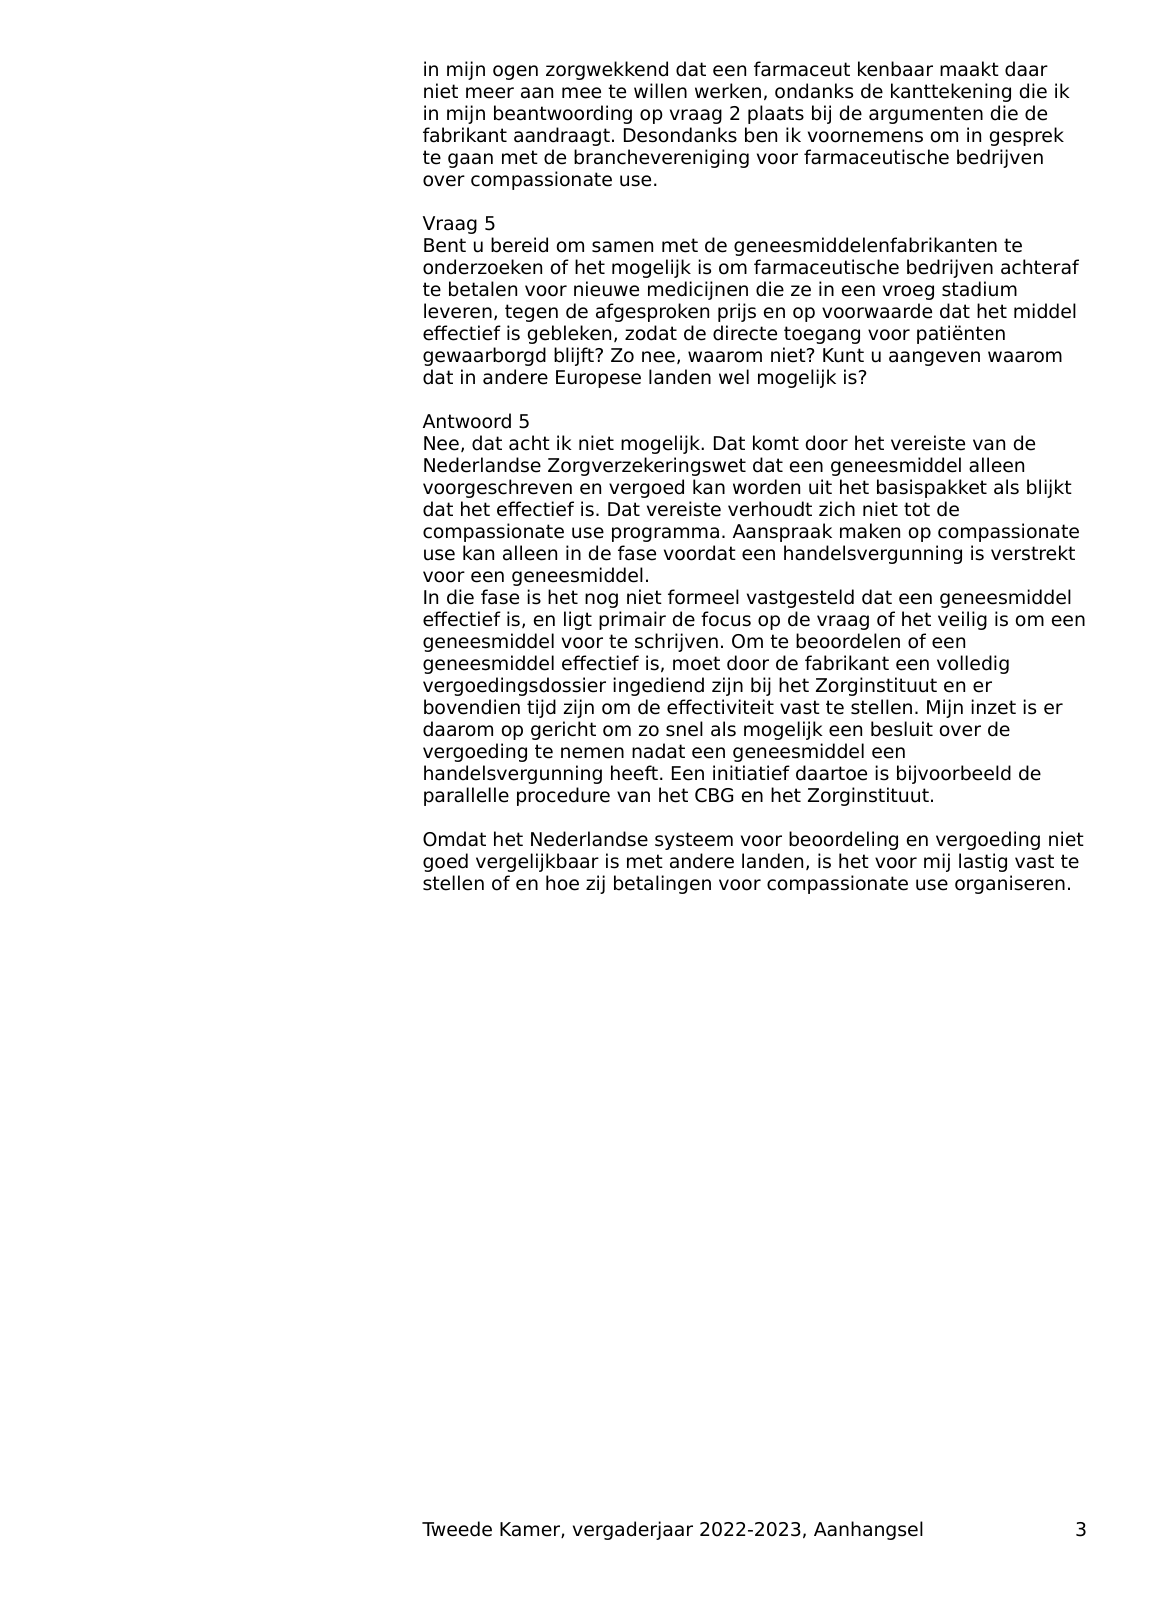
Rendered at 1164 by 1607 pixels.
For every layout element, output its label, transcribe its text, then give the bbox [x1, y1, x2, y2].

text In die fase is het nog niet formeel vastgesteld dat een geneesmiddel effectief is, en ligt primair de focus op de vraag of het veilig is om een geneesmiddel voor te schrijven. Om te beoordelen of een geneesmiddel effectief is, moet door de fabrikant een volledig vergoedingsdossier ingediend zijn bij het Zorginstituut en er bovendien tijd zijn om de effectiviteit vast te stellen. Mijn inzet is er daarom op gericht om zo snel als mogelijk een besluit over de vergoeding te nemen nadat een geneesmiddel een handelsvergunning heeft. Een initiatief daartoe is bijvoorbeeld de parallelle procedure van het CBG en het Zorginstituut. [422, 587, 1087, 807]
text Vraag 5 [422, 213, 1087, 235]
text Omdat het Nederlandse systeem voor beoordeling en vergoeding niet goed vergelijkbaar is met andere landen, is het voor mij lastig vast te stellen of en hoe zij betalingen voor compassionate use organiseren. [422, 829, 1087, 895]
text Antwoord 5 [422, 411, 1087, 433]
text Bent u bereid om samen met de geneesmiddelenfabrikanten te onderzoeken of het mogelijk is om farmaceutische bedrijven achteraf te betalen voor nieuwe medicijnen die ze in een vroeg stadium leveren, tegen de afgesproken prijs en op voorwaarde dat het middel effectief is gebleken, zodat de directe toegang voor patiënten gewaarborgd blijft? Zo nee, waarom niet? Kunt u aangeven waarom dat in andere Europese landen wel mogelijk is? [422, 235, 1087, 389]
text in mijn ogen zorgwekkend dat een farmaceut kenbaar maakt daar niet meer aan mee te willen werken, ondanks de kanttekening die ik in mijn beantwoording op vraag 2 plaats bij de argumenten die de fabrikant aandraagt. Desondanks ben ik voornemens om in gesprek te gaan met de branchevereniging voor farmaceutische bedrijven over compassionate use. [422, 59, 1087, 191]
text Nee, dat acht ik niet mogelijk. Dat komt door het vereiste van de Nederlandse Zorgverzekeringswet dat een geneesmiddel alleen voorgeschreven en vergoed kan worden uit het basispakket als blijkt dat het effectief is. Dat vereiste verhoudt zich niet tot de compassionate use programma. Aanspraak maken op compassionate use kan alleen in de fase voordat een handelsvergunning is verstrekt voor een geneesmiddel. [422, 433, 1087, 587]
